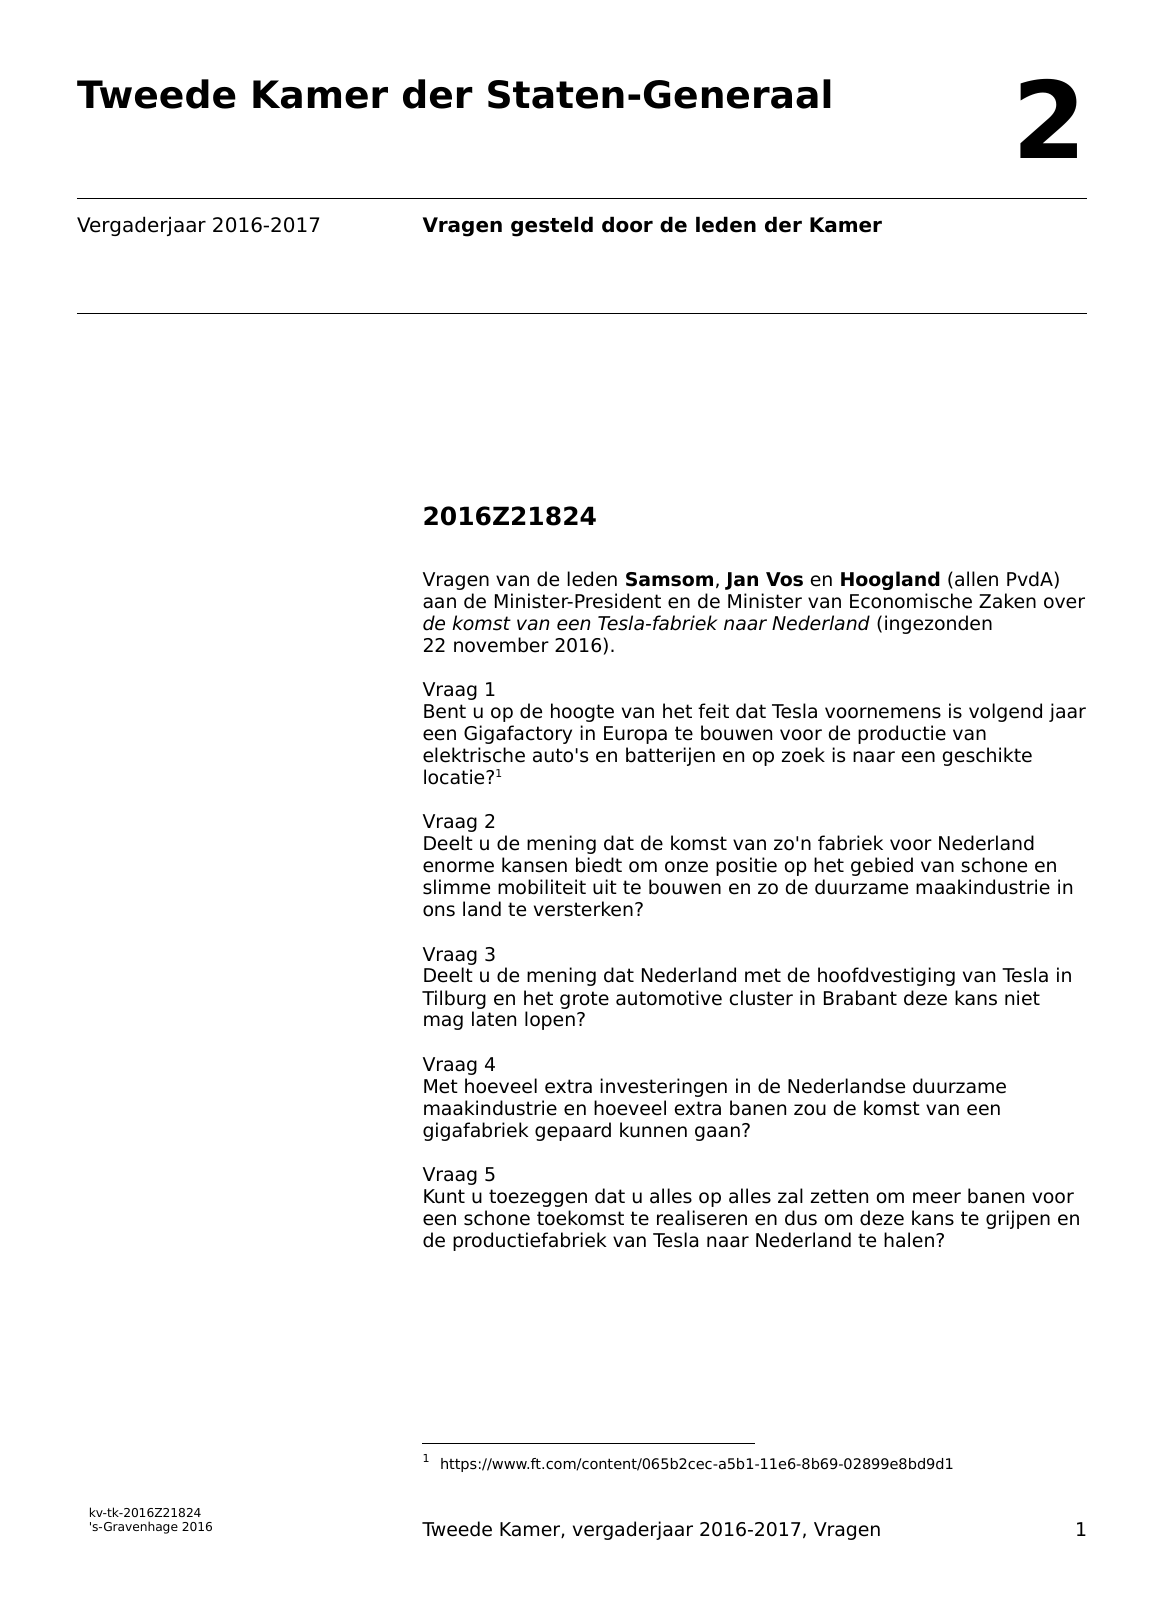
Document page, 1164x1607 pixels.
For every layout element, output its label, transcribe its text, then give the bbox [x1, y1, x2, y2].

text Kunt u toezeggen dat u alles op alles zal zetten om meer banen voor een schone toekomst te realiseren en dus om deze kans te grijpen en de productiefabriek van Tesla naar Nederland te halen? [422, 1186, 1087, 1252]
text Bent u op de hoogte van het feit dat Tesla voornemens is volgend jaar een Gigafactory in Europa te bouwen voor de productie van elektrische auto's en batterijen en op zoek is naar een geschikte locatie? [422, 701, 1087, 789]
table_cell Vergaderjaar 2016-2017 [77, 199, 422, 313]
text https://www.ft.com/content/065b2cec-a5b1-11e6-8b69-02899e8bd9d1 [422, 1452, 1087, 1474]
text Met hoeveel extra investeringen in de Nederlandse duurzame maakindustrie en hoeveel extra banen zou de komst van een gigafabriek gepaard kunnen gaan? [422, 1076, 1087, 1141]
text Vraag 5 [422, 1164, 1087, 1186]
text 's-Gravenhage 2016 [88, 1520, 323, 1534]
text Deelt u de mening dat de komst van zo'n fabriek voor Nederland enorme kansen biedt om onze positie op het gebied van schone en slimme mobiliteit uit te bouwen en zo de duurzame maakindustrie in ons land te versterken? [422, 833, 1087, 921]
text 2016Z21824 [422, 502, 1087, 531]
table_cell Vragen gesteld door de leden der Kamer [422, 199, 1087, 313]
text Vraag 4 [422, 1053, 1087, 1076]
text Vraag 2 [422, 811, 1087, 833]
text Vraag 3 [422, 943, 1087, 965]
table_header Tweede Kamer der Staten-Generaal [77, 59, 886, 198]
text Deelt u de mening dat Nederland met de hoofdvestiging van Tesla in Tilburg en het grote automotive cluster in Brabant deze kans niet mag laten lopen? [422, 965, 1087, 1031]
text kv-tk-2016Z21824 [88, 1506, 323, 1520]
table_header 2 [886, 59, 1087, 198]
text Vragen van de leden Samsom, Jan Vos en Hoogland (allen PvdA) aan de Minister-President en de Minister van Economische Zaken over de komst van een Tesla-fabriek naar Nederland (ingezonden 22 november 2016). [422, 569, 1087, 657]
text Vraag 1 [422, 679, 1087, 701]
